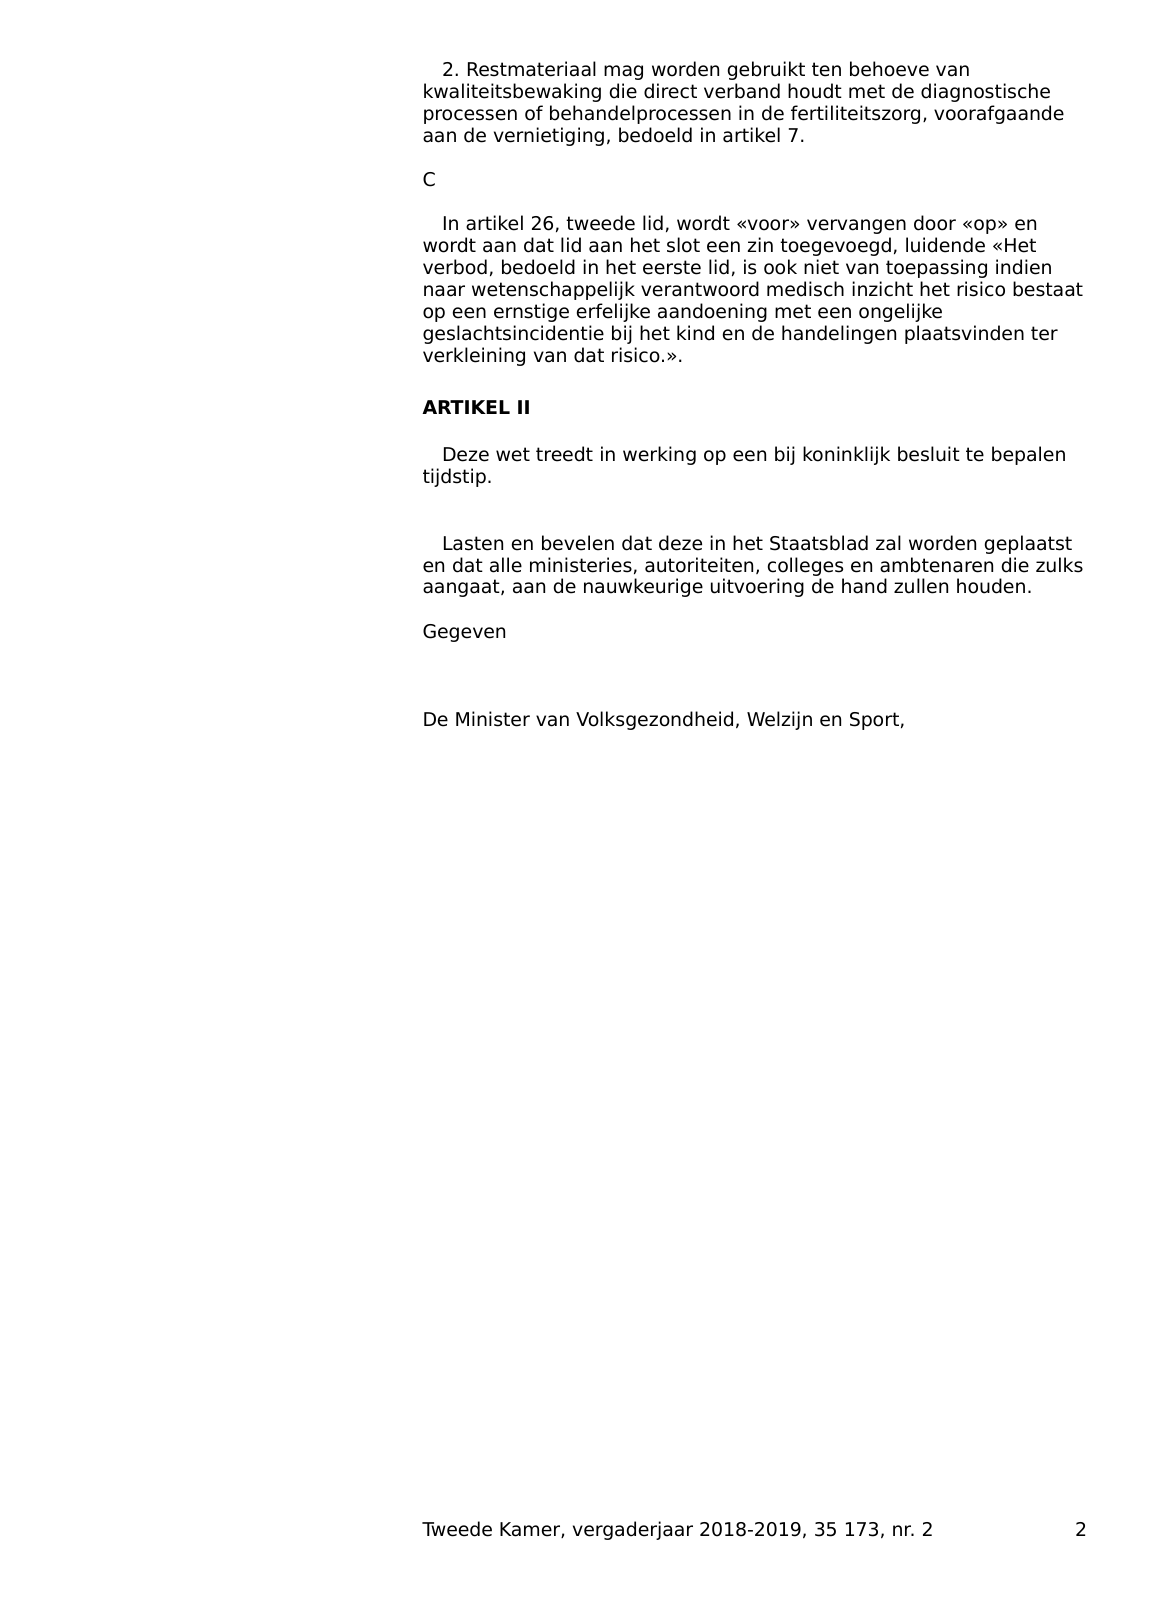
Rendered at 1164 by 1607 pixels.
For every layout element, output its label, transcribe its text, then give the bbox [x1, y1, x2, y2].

text De Minister van Volksgezondheid, Welzijn en Sport, [422, 709, 1087, 731]
text Deze wet treedt in werking op een bij koninklijk besluit te bepalen tijdstip. [422, 444, 1087, 488]
text Gegeven [422, 621, 1087, 643]
text Lasten en bevelen dat deze in het Staatsblad zal worden geplaatst en dat alle ministeries, autoriteiten, colleges en ambtenaren die zulks aangaat, aan de nauwkeurige uitvoering de hand zullen houden. [422, 532, 1087, 598]
text In artikel 26, tweede lid, wordt «voor» vervangen door «op» en wordt aan dat lid aan het slot een zin toegevoegd, luidende «Het verbod, bedoeld in het eerste lid, is ook niet van toepassing indien naar wetenschappelijk verantwoord medisch inzicht het risico bestaat op een ernstige erfelijke aandoening met een ongelijke geslachtsincidentie bij het kind en de handelingen plaatsvinden ter verkleining van dat risico.». [422, 213, 1087, 367]
text C [422, 169, 1087, 191]
subtitle ARTIKEL II [422, 397, 1087, 419]
text 2. Restmateriaal mag worden gebruikt ten behoeve van kwaliteitsbewaking die direct verband houdt met de diagnostische processen of behandelprocessen in de fertiliteitszorg, voorafgaande aan de vernietiging, bedoeld in artikel 7. [422, 59, 1087, 147]
